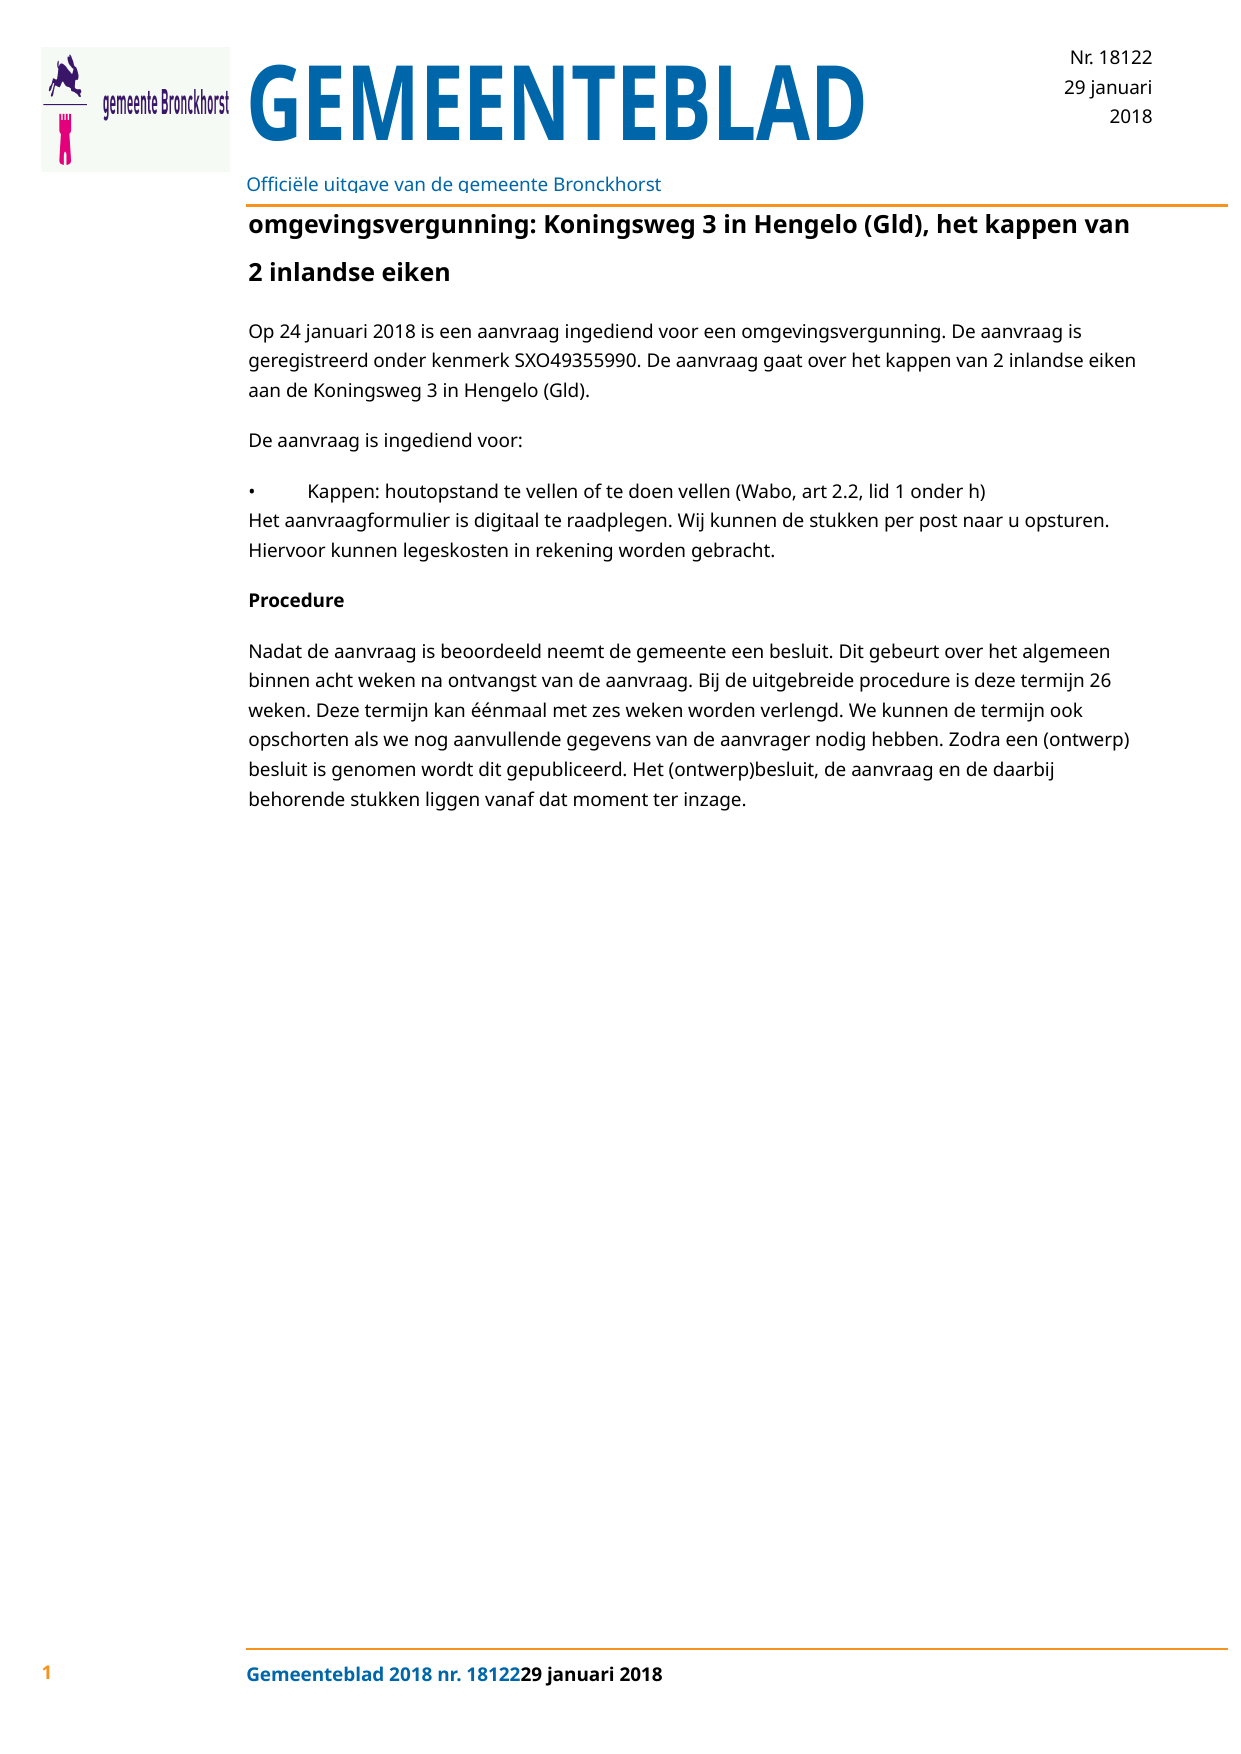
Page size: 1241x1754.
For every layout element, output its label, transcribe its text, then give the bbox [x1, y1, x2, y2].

list Kappen: houtopstand te vellen of te doen vellen (Wabo, art 2.2, lid 1 onder h) [248, 478, 1152, 504]
text Het aanvraagformulier is digitaal te raadplegen. Wij kunnen de stukken per post naar u opsturen. Hiervoor kunnen legeskosten in rekening worden gebracht. [248, 507, 1152, 563]
text omgevingsvergunning: Koningsweg 3 in Hengelo (Gld), het kappen van 2 inlandse eiken [248, 207, 1152, 288]
picture [41, 47, 231, 172]
text Procedure [248, 587, 1152, 613]
text De aanvraag is ingediend voor: [248, 427, 1152, 453]
text Op 24 januari 2018 is een aanvraag ingediend voor een omgevingsvergunning. De aanvraag is geregistreerd onder kenmerk SXO49355990. De aanvraag gaat over het kappen van 2 inlandse eiken aan de Koningsweg 3 in Hengelo (Gld). [248, 318, 1152, 403]
text Nadat de aanvraag is beoordeeld neemt de gemeente een besluit. Dit gebeurt over het algemeen binnen acht weken na ontvangst van de aanvraag. Bij de uitgebreide procedure is deze termijn 26 weken. Deze termijn kan éénmaal met zes weken worden verlengd. We kunnen de termijn ook opschorten als we nog aanvullende gegevens van de aanvrager nodig hebben. Zodra een (ontwerp) besluit is genomen wordt dit gepubliceerd. Het (ontwerp)besluit, de aanvraag en de daarbij behorende stukken liggen vanaf dat moment ter inzage. [248, 638, 1152, 812]
